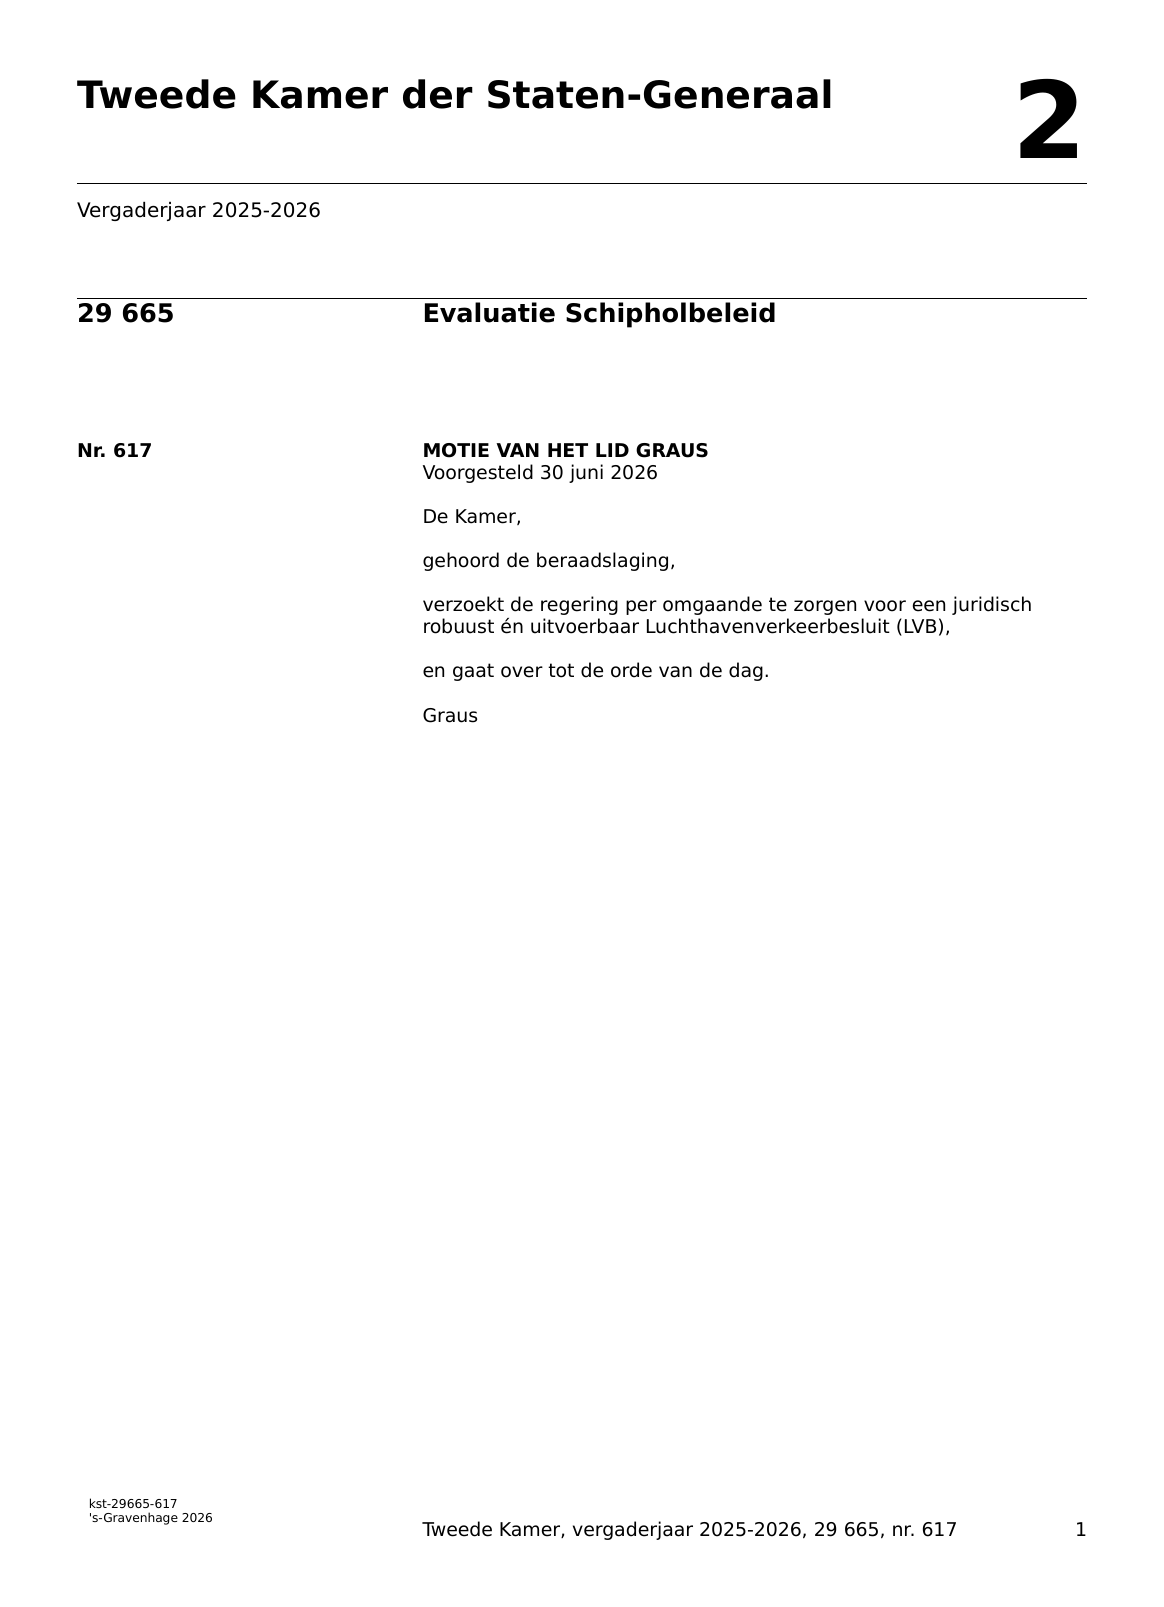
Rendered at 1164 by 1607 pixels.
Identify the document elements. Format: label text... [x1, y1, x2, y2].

text 's-Gravenhage 2026 [88, 1511, 323, 1525]
table_cell Vergaderjaar 2025-2026 [77, 184, 1087, 298]
text gehoord de beraadslaging, [422, 550, 1087, 572]
text De Kamer, [422, 506, 1087, 528]
text en gaat over tot de orde van de dag. [422, 660, 1087, 682]
table_header 2 [886, 59, 1087, 183]
text verzoekt de regering per omgaande te zorgen voor een juridisch robuust én uitvoerbaar Luchthavenverkeerbesluit (LVB), [422, 594, 1087, 638]
text Graus [422, 704, 1087, 726]
subtitle Nr. 617 MOTIE VAN HET LID GRAUS [77, 440, 1087, 462]
table_header Tweede Kamer der Staten-Generaal [77, 59, 886, 183]
subtitle 29 665 Evaluatie Schipholbeleid [77, 299, 1087, 329]
text kst-29665-617 [88, 1497, 323, 1511]
text Voorgesteld 30 juni 2026 [422, 462, 1087, 484]
